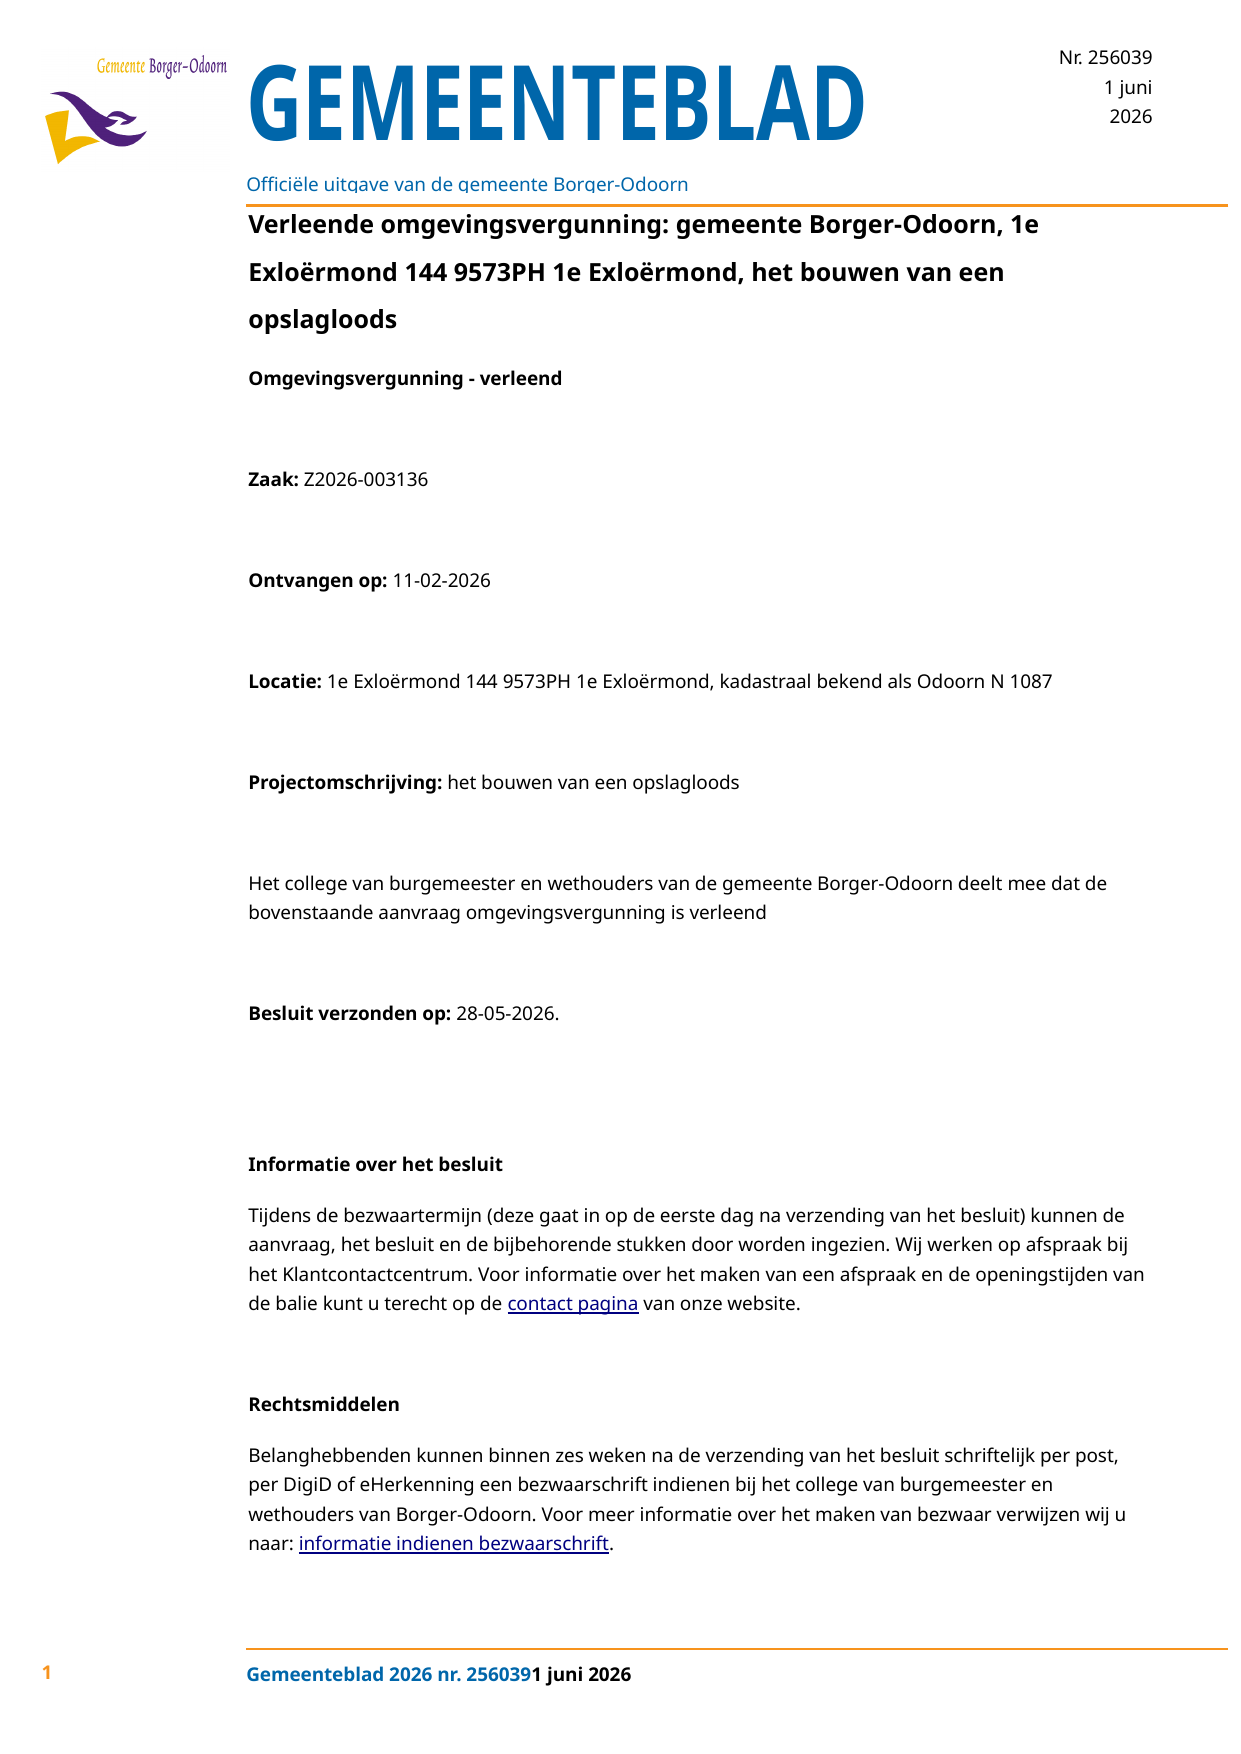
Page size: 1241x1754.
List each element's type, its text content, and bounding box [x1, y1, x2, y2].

text Verleende omgevingsvergunning: gemeente Borger-Odoorn, 1e Exloërmond 144 9573PH 1e Exloërmond, het bouwen van een opslagloods [248, 207, 1152, 336]
text Locatie: 1e Exloërmond 144 9573PH 1e Exloërmond, kadastraal bekend als Odoorn N 1087 [248, 668, 1152, 694]
text Belanghebbenden kunnen binnen zes weken na de verzending van het besluit schriftelijk per post, per DigiD of eHerkenning een bezwaarschrift indienen bij het college van burgemeester en wethouders van Borger-Odoorn. Voor meer informatie over het maken van bezwaar verwijzen wij u naar: informatie indienen bezwaarschrift. [248, 1442, 1152, 1556]
text Zaak: Z2026-003136 [248, 466, 1152, 492]
picture [41, 47, 231, 172]
text Informatie over het besluit [248, 1151, 1152, 1177]
text Projectomschrijving: het bouwen van een opslagloods [248, 769, 1152, 794]
text Het college van burgemeester en wethouders van de gemeente Borger-Odoorn deelt mee dat de bovenstaande aanvraag omgevingsvergunning is verleend [248, 870, 1152, 925]
text Tijdens de bezwaartermijn (deze gaat in op de eerste dag na verzending van het besluit) kunnen de aanvraag, het besluit en de bijbehorende stukken door worden ingezien. Wij werken op afspraak bij het Klantcontactcentrum. Voor informatie over het maken van een afspraak en de openingstijden van de balie kunt u terecht op de contact pagina van onze website. [248, 1202, 1152, 1316]
text Ontvangen op: 11-02-2026 [248, 567, 1152, 593]
text Omgevingsvergunning - verleend [248, 366, 1152, 391]
text Besluit verzonden op: 28-05-2026. [248, 1000, 1152, 1026]
text Rechtsmiddelen [248, 1391, 1152, 1417]
